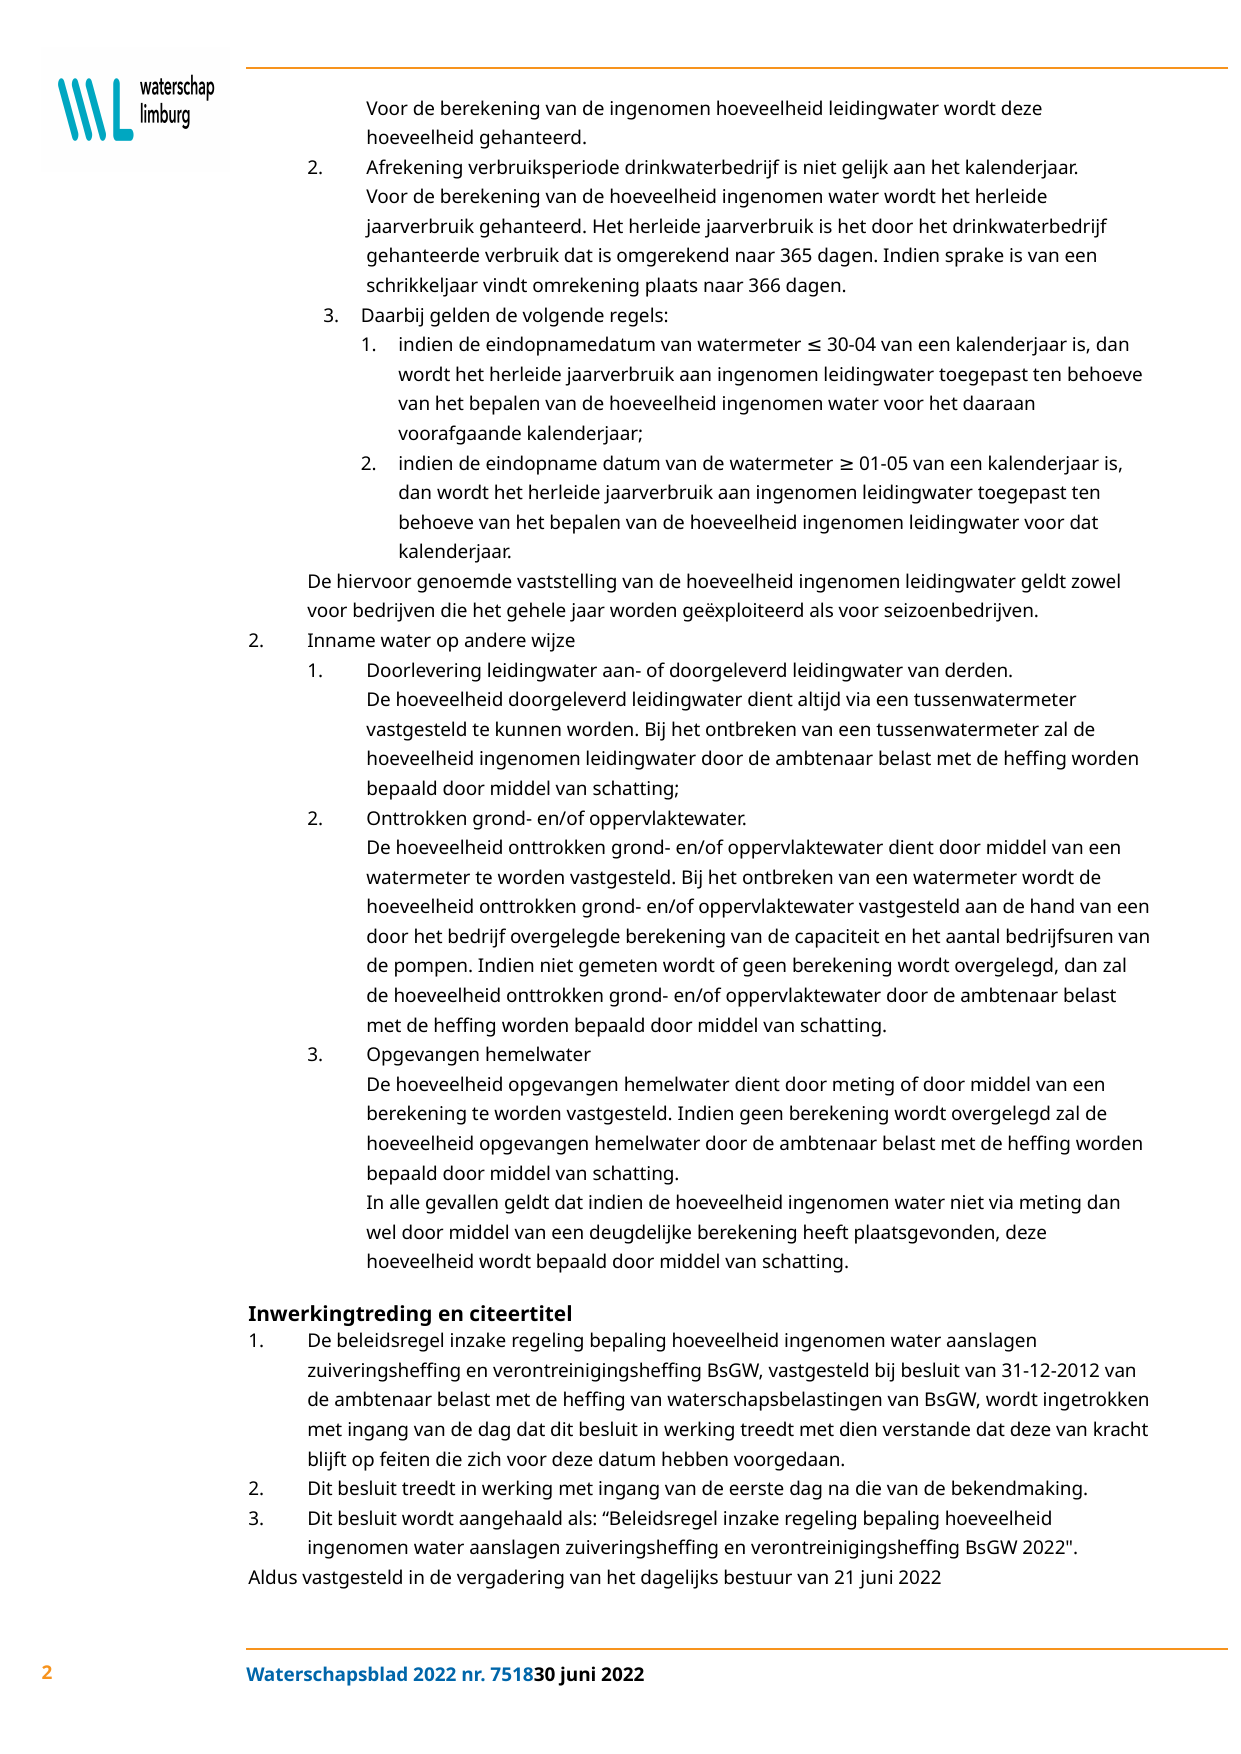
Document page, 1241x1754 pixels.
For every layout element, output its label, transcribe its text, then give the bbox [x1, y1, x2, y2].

text Inwerkingtreding en citeertitel [248, 1299, 1152, 1327]
text Aldus vastgesteld in de vergadering van het dagelijks bestuur van 21 juni 2022 [248, 1564, 1152, 1590]
list Onttrokken grond- en/of oppervlaktewater. [307, 805, 1152, 831]
picture [41, 47, 231, 172]
list De hoeveelheid onttrokken grond- en/of oppervlaktewater dient door middel van een watermeter te worden vastgesteld. Bij het ontbreken van een watermeter wordt de hoeveelheid onttrokken grond- en/of oppervlaktewater vastgesteld aan de hand van een door het bedrijf overgelegde berekening van de capaciteit en het aantal bedrijfsuren van de pompen. Indien niet gemeten wordt of geen berekening wordt overgelegd, dan zal de hoeveelheid onttrokken grond- en/of oppervlaktewater door de ambtenaar belast met de heffing worden bepaald door middel van schatting. [307, 834, 1152, 1038]
list indien de eindopname datum van de watermeter ≥ 01-05 van een kalenderjaar is, dan wordt het herleide jaarverbruik aan ingenomen leidingwater toegepast ten behoeve van het bepalen van de hoeveelheid ingenomen leidingwater voor dat kalenderjaar. [361, 450, 1152, 564]
list Doorlevering leidingwater aan- of doorgeleverd leidingwater van derden. [307, 657, 1152, 683]
list Daarbij gelden de volgende regels: [323, 302, 1152, 328]
list Afrekening verbruiksperiode drinkwaterbedrijf is niet gelijk aan het kalenderjaar. [307, 154, 1152, 180]
list Dit besluit treedt in werking met ingang van de eerste dag na die van de bekendmaking. [248, 1475, 1152, 1501]
list Dit besluit wordt aangehaald als: “Beleidsregel inzake regeling bepaling hoeveelheid ingenomen water aanslagen zuiveringsheffing en verontreinigingsheffing BsGW 2022". [248, 1505, 1152, 1560]
list De hoeveelheid doorgeleverd leidingwater dient altijd via een tussenwatermeter vastgesteld te kunnen worden. Bij het ontbreken van een tussenwatermeter zal de hoeveelheid ingenomen leidingwater door de ambtenaar belast met de heffing worden bepaald door middel van schatting; [307, 686, 1152, 801]
list In alle gevallen geldt dat indien de hoeveelheid ingenomen water niet via meting dan wel door middel van een deugdelijke berekening heeft plaatsgevonden, deze hoeveelheid wordt bepaald door middel van schatting. [307, 1189, 1152, 1274]
list De hoeveelheid opgevangen hemelwater dient door meting of door middel van een berekening te worden vastgesteld. Indien geen berekening wordt overgelegd zal de hoeveelheid opgevangen hemelwater door de ambtenaar belast met de heffing worden bepaald door middel van schatting. [307, 1071, 1152, 1186]
list De beleidsregel inzake regeling bepaling hoeveelheid ingenomen water aanslagen zuiveringsheffing en verontreinigingsheffing BsGW, vastgesteld bij besluit van 31-12-2012 van de ambtenaar belast met de heffing van waterschapsbelastingen van BsGW, wordt ingetrokken met ingang van de dag dat dit besluit in werking treedt met dien verstande dat deze van kracht blijft op feiten die zich voor deze datum hebben voorgedaan. [248, 1327, 1152, 1471]
list indien de eindopnamedatum van watermeter ≤ 30-04 van een kalenderjaar is, dan wordt het herleide jaarverbruik aan ingenomen leidingwater toegepast ten behoeve van het bepalen van de hoeveelheid ingenomen water voor het daaraan voorafgaande kalenderjaar; [361, 331, 1152, 446]
list Opgevangen hemelwater [307, 1041, 1152, 1067]
list Inname water op andere wijze [248, 627, 1152, 653]
list Voor de berekening van de ingenomen hoeveelheid leidingwater wordt deze hoeveelheid gehanteerd. [307, 95, 1152, 150]
list De hiervoor genoemde vaststelling van de hoeveelheid ingenomen leidingwater geldt zowel voor bedrijven die het gehele jaar worden geëxploiteerd als voor seizoenbedrijven. [248, 568, 1152, 623]
list Voor de berekening van de hoeveelheid ingenomen water wordt het herleide jaarverbruik gehanteerd. Het herleide jaarverbruik is het door het drinkwaterbedrijf gehanteerde verbruik dat is omgerekend naar 365 dagen. Indien sprake is van een schrikkeljaar vindt omrekening plaats naar 366 dagen. [307, 183, 1152, 298]
